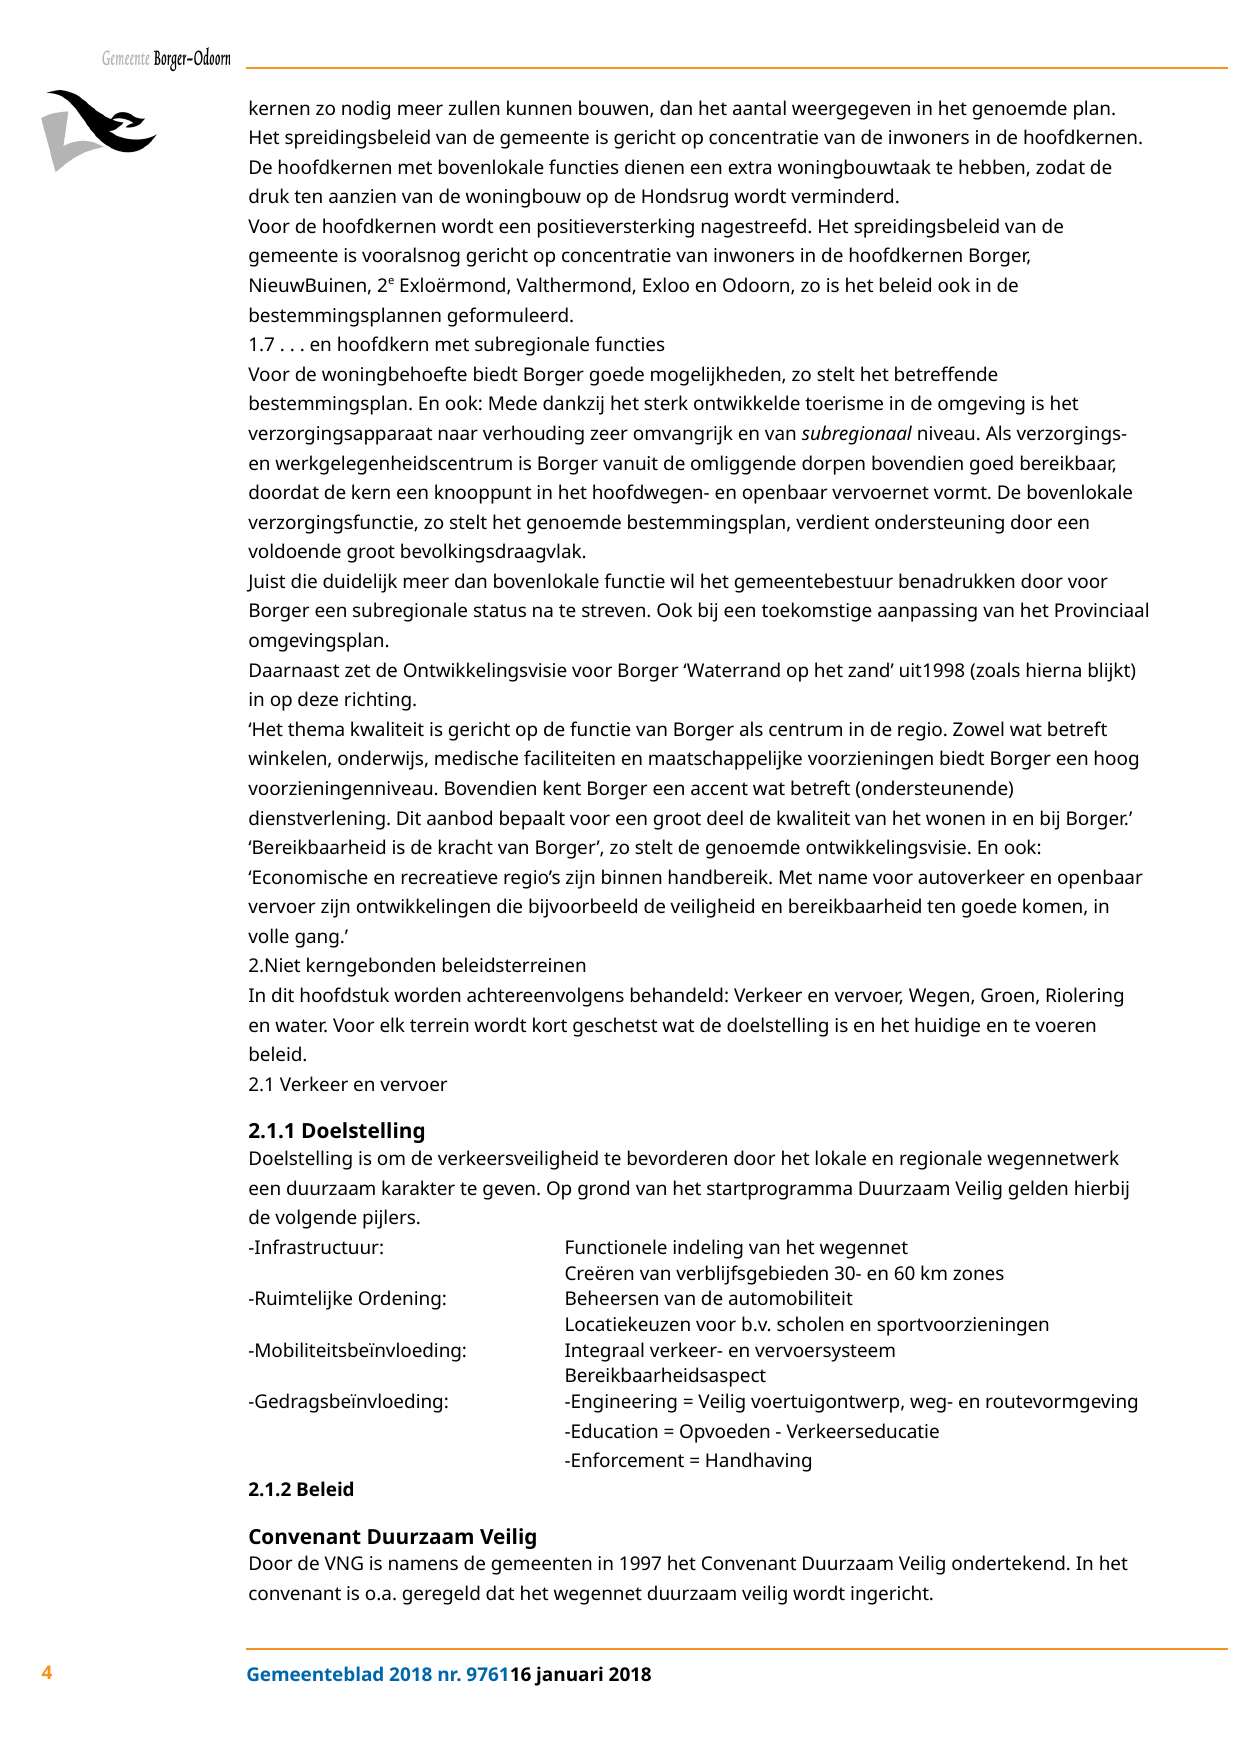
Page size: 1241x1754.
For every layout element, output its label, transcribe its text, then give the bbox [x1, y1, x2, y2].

table_cell Beheersen van de automobiliteit [564, 1285, 1152, 1311]
text Doelstelling is om de verkeersveiligheid te bevorderen door het lokale en regionale wegennetwerk een duurzaam karakter te geven. Op grond van het startprogramma Duurzaam Veilig gelden hierbij de volgende pijlers. [248, 1145, 1152, 1230]
text Convenant Duurzaam Veilig [248, 1522, 1152, 1551]
table_header Functionele indeling van het wegennet [564, 1234, 1152, 1260]
table_cell [248, 1363, 564, 1388]
table_cell [248, 1311, 564, 1337]
text 2.Niet kerngebonden beleidsterreinen [248, 953, 1152, 978]
text 2.1.2 Beleid [248, 1476, 1152, 1502]
text ‘Het thema kwaliteit is gericht op de functie van Borger als centrum in de regio. Zowel wat betreft winkelen, onderwijs, medische faciliteiten en maatschappelijke voorzieningen biedt Borger een hoog voorzieningenniveau. Bovendien kent Borger een accent wat betreft (ondersteunende) dienstverlening. Dit aanbod bepaalt voor een groot deel de kwaliteit van het wonen in en bij Borger.’ [248, 716, 1152, 831]
table_cell Bereikbaarheidsaspect [564, 1363, 1152, 1388]
text Voor de woningbehoefte biedt Borger goede mogelijkheden, zo stelt het betreffende bestemmingsplan. En ook: Mede dankzij het sterk ontwikkelde toerisme in de omgeving is het verzorgingsapparaat naar verhouding zeer omvangrijk en van subregionaal niveau. Als verzorgings- en werkgelegenheidscentrum is Borger vanuit de omliggende dorpen bovendien goed bereikbaar, doordat de kern een knooppunt in het hoofdwegen- en openbaar vervoernet vormt. De bovenlokale verzorgingsfunctie, zo stelt het genoemde bestemmingsplan, verdient ondersteuning door een voldoende groot bevolkingsdraagvlak. [248, 361, 1152, 564]
table_header -Infrastructuur: [248, 1234, 564, 1260]
text Daarnaast zet de Ontwikkelingsvisie voor Borger ‘Waterrand op het zand’ uit1998 (zoals hierna blijkt) in op deze richting. [248, 657, 1152, 712]
table_cell -Mobiliteitsbeïnvloeding: [248, 1337, 564, 1363]
text 2.1.1 Doelstelling [248, 1117, 1152, 1145]
text Het spreidingsbeleid van de gemeente is gericht op concentratie van de inwoners in de hoofdkernen. De hoofdkernen met bovenlokale functies dienen een extra woningbouwtaak te hebben, zodat de druk ten aanzien van de woningbouw op de Hondsrug wordt verminderd. [248, 124, 1152, 209]
table_cell -Ruimtelijke Ordening: [248, 1285, 564, 1311]
table_cell Locatiekeuzen voor b.v. scholen en sportvoorzieningen [564, 1311, 1152, 1337]
text Voor de hoofdkernen wordt een positieversterking nagestreefd. Het spreidingsbeleid van de gemeente is vooralsnog gericht op concentratie van inwoners in de hoofdkernen Borger, NieuwBuinen, 2e Exloërmond, Valthermond, Exloo en Odoorn, zo is het beleid ook in de bestemmingsplannen geformuleerd. [248, 213, 1152, 328]
text Door de VNG is namens de gemeenten in 1997 het Convenant Duurzaam Veilig ondertekend. In het convenant is o.a. geregeld dat het wegennet duurzaam veilig wordt ingericht. [248, 1551, 1152, 1606]
text In dit hoofdstuk worden achtereenvolgens behandeld: Verkeer en vervoer, Wegen, Groen, Riolering en water. Voor elk terrein wordt kort geschetst wat de doelstelling is en het huidige en te voeren beleid. [248, 982, 1152, 1067]
picture [41, 47, 231, 172]
table_cell [248, 1260, 564, 1285]
table_cell -Engineering = Veilig voertuigontwerp, weg- en routevormgeving -Education = Opvoeden - Verkeerseducatie -Enforcement = Handhaving [564, 1388, 1152, 1473]
text 1.7 . . . en hoofdkern met subregionale functies [248, 331, 1152, 357]
text 2.1 Verkeer en vervoer [248, 1071, 1152, 1097]
text ‘Bereikbaarheid is de kracht van Borger’, zo stelt de genoemde ontwikkelingsvisie. En ook: ‘Economische en recreatieve regio’s zijn binnen handbereik. Met name voor autoverkeer en openbaar vervoer zijn ontwikkelingen die bijvoorbeeld de veiligheid en bereikbaarheid ten goede komen, in volle gang.’ [248, 834, 1152, 949]
text Juist die duidelijk meer dan bovenlokale functie wil het gemeentebestuur benadrukken door voor Borger een subregionale status na te streven. Ook bij een toekomstige aanpassing van het Provinciaal omgevingsplan. [248, 568, 1152, 653]
table_cell Creëren van verblijfsgebieden 30- en 60 km zones [564, 1260, 1152, 1285]
table_cell -Gedragsbeïnvloeding: [248, 1388, 564, 1473]
table_cell Integraal verkeer- en vervoersysteem [564, 1337, 1152, 1363]
text kernen zo nodig meer zullen kunnen bouwen, dan het aantal weergegeven in het genoemde plan. [248, 95, 1152, 121]
